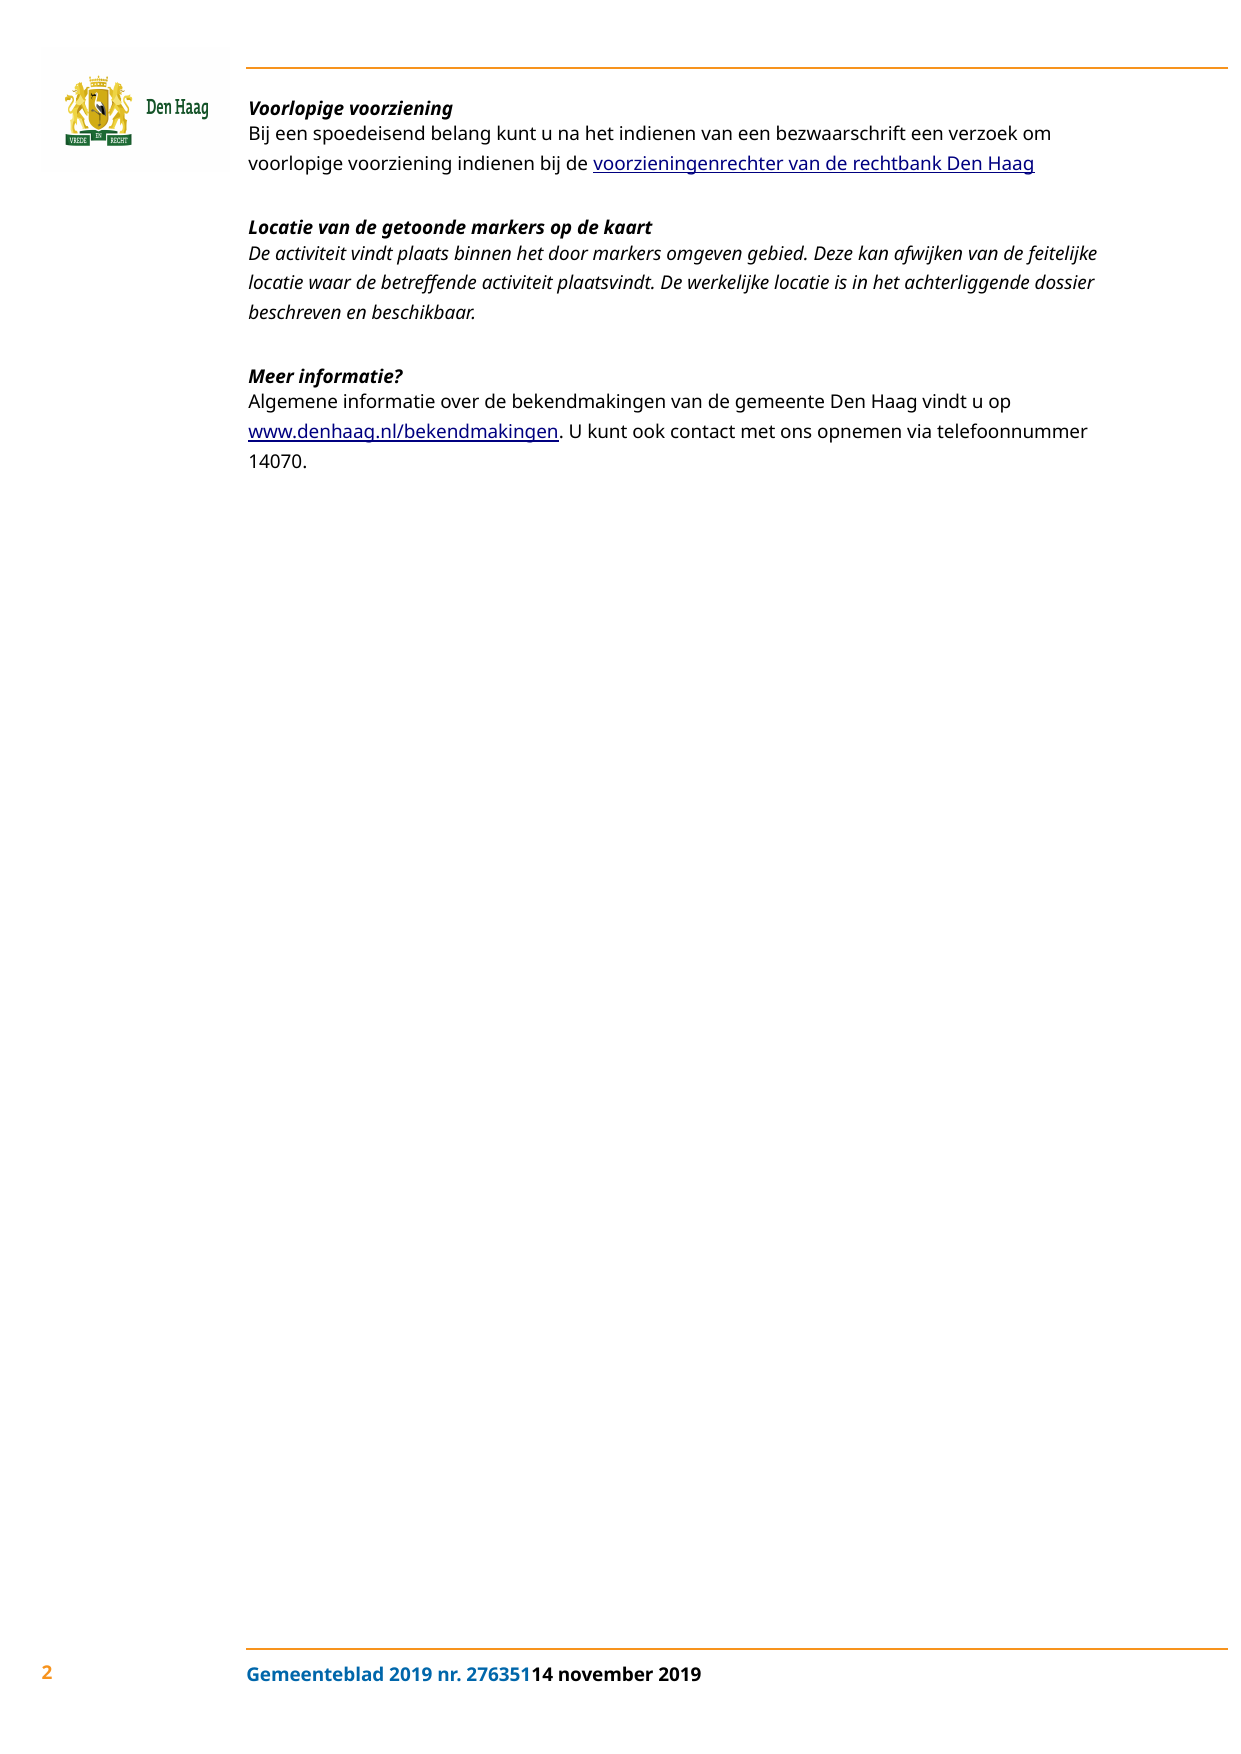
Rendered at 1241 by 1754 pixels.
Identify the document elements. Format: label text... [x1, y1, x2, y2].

text Algemene informatie over de bekendmakingen van de gemeente Den Haag vindt u op www.denhaag.nl/bekendmakingen. U kunt ook contact met ons opnemen via telefoonnummer 14070. [248, 389, 1152, 473]
text Locatie van de getoonde markers op de kaart [248, 214, 1152, 240]
text De activiteit vindt plaats binnen het door markers omgeven gebied. Deze kan afwijken van de feitelijke locatie waar de betreffende activiteit plaatsvindt. De werkelijke locatie is in het achterliggende dossier beschreven en beschikbaar. [248, 240, 1152, 325]
text Voorlopige voorziening [248, 95, 1152, 121]
picture [41, 47, 231, 172]
text Meer informatie? [248, 363, 1152, 389]
text Bij een spoedeisend belang kunt u na het indienen van een bezwaarschrift een verzoek om voorlopige voorziening indienen bij de voorzieningenrechter van de rechtbank Den Haag [248, 121, 1152, 176]
